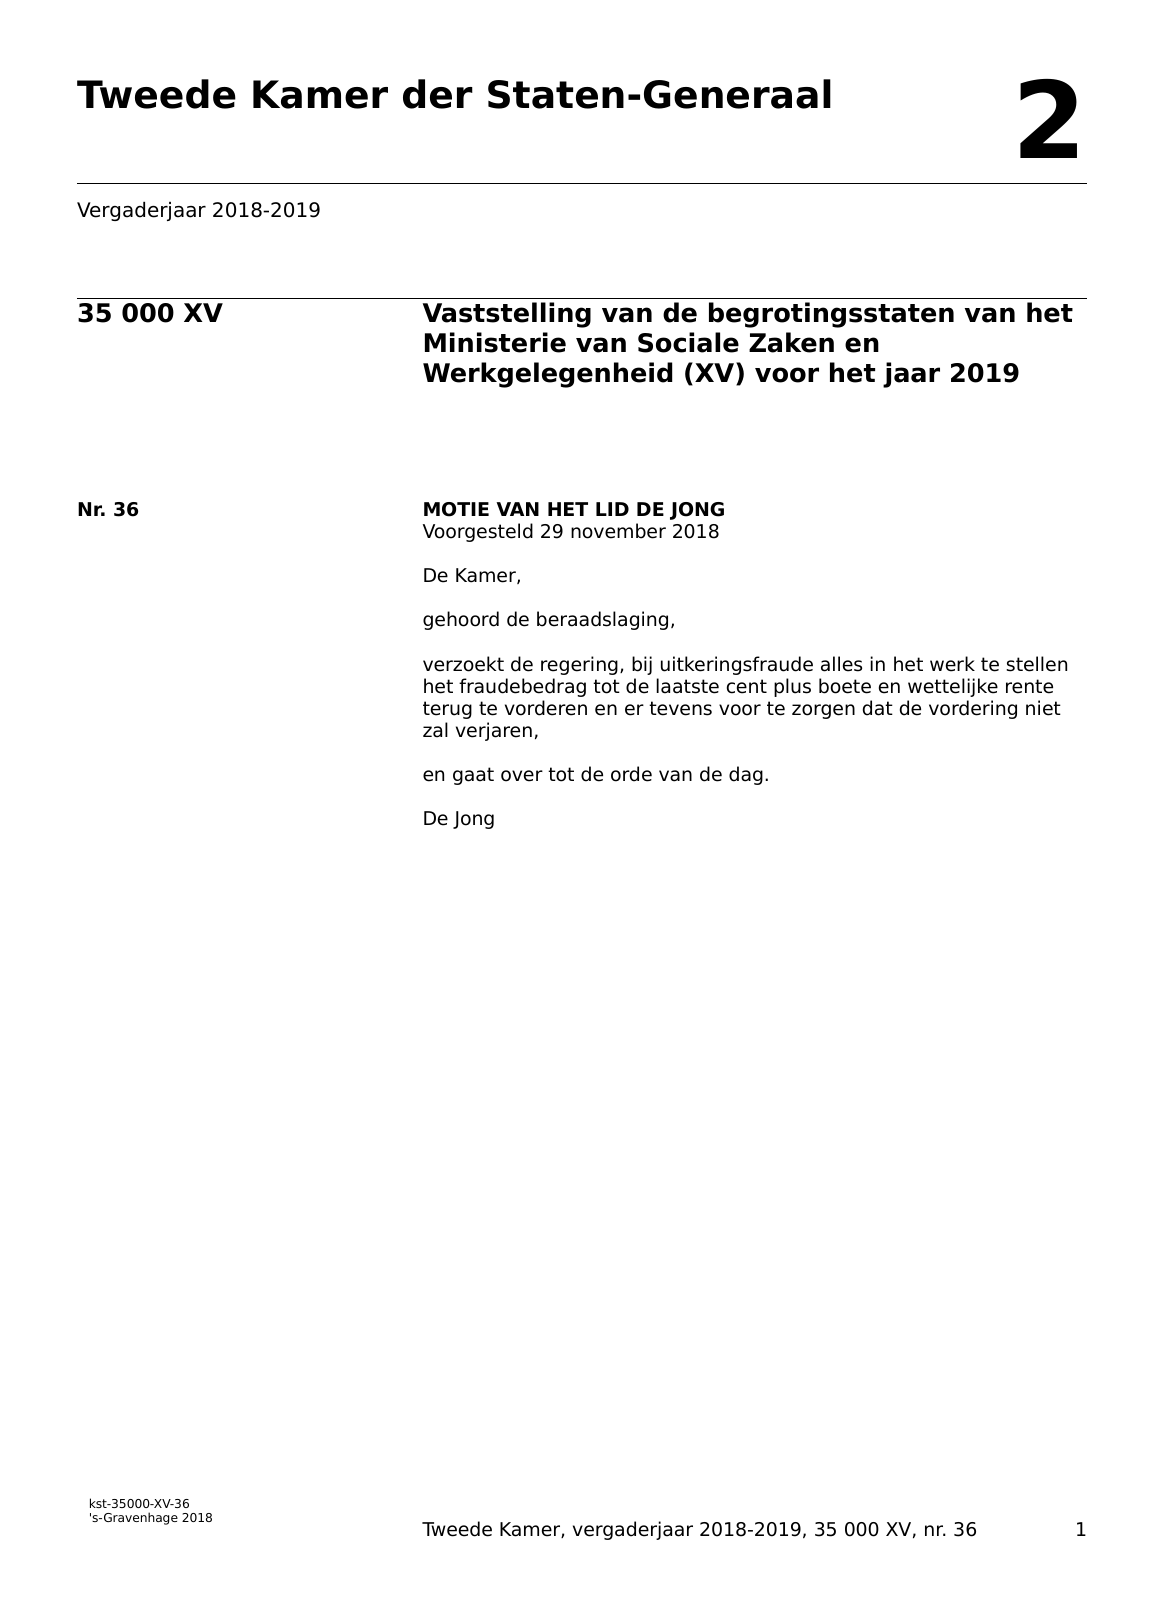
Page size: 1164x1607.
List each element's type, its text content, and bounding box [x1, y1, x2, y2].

subtitle 35 000 XV Vaststelling van de begrotingsstaten van het Ministerie van Sociale Zaken en Werkgelegenheid (XV) voor het jaar 2019 [77, 299, 1087, 388]
table_header 2 [886, 59, 1087, 183]
text kst-35000-XV-36 [88, 1497, 323, 1511]
text De Jong [422, 808, 1087, 830]
text 's-Gravenhage 2018 [88, 1511, 323, 1525]
text gehoord de beraadslaging, [422, 609, 1087, 631]
text De Kamer, [422, 565, 1087, 587]
text verzoekt de regering, bij uitkeringsfraude alles in het werk te stellen het fraudebedrag tot de laatste cent plus boete en wettelijke rente terug te vorderen en er tevens voor te zorgen dat de vordering niet zal verjaren, [422, 653, 1087, 741]
table_header Tweede Kamer der Staten-Generaal [77, 59, 886, 183]
table_cell Vergaderjaar 2018-2019 [77, 184, 1087, 298]
text Voorgesteld 29 november 2018 [422, 521, 1087, 543]
text en gaat over tot de orde van de dag. [422, 764, 1087, 786]
subtitle Nr. 36 MOTIE VAN HET LID DE JONG [77, 499, 1087, 521]
